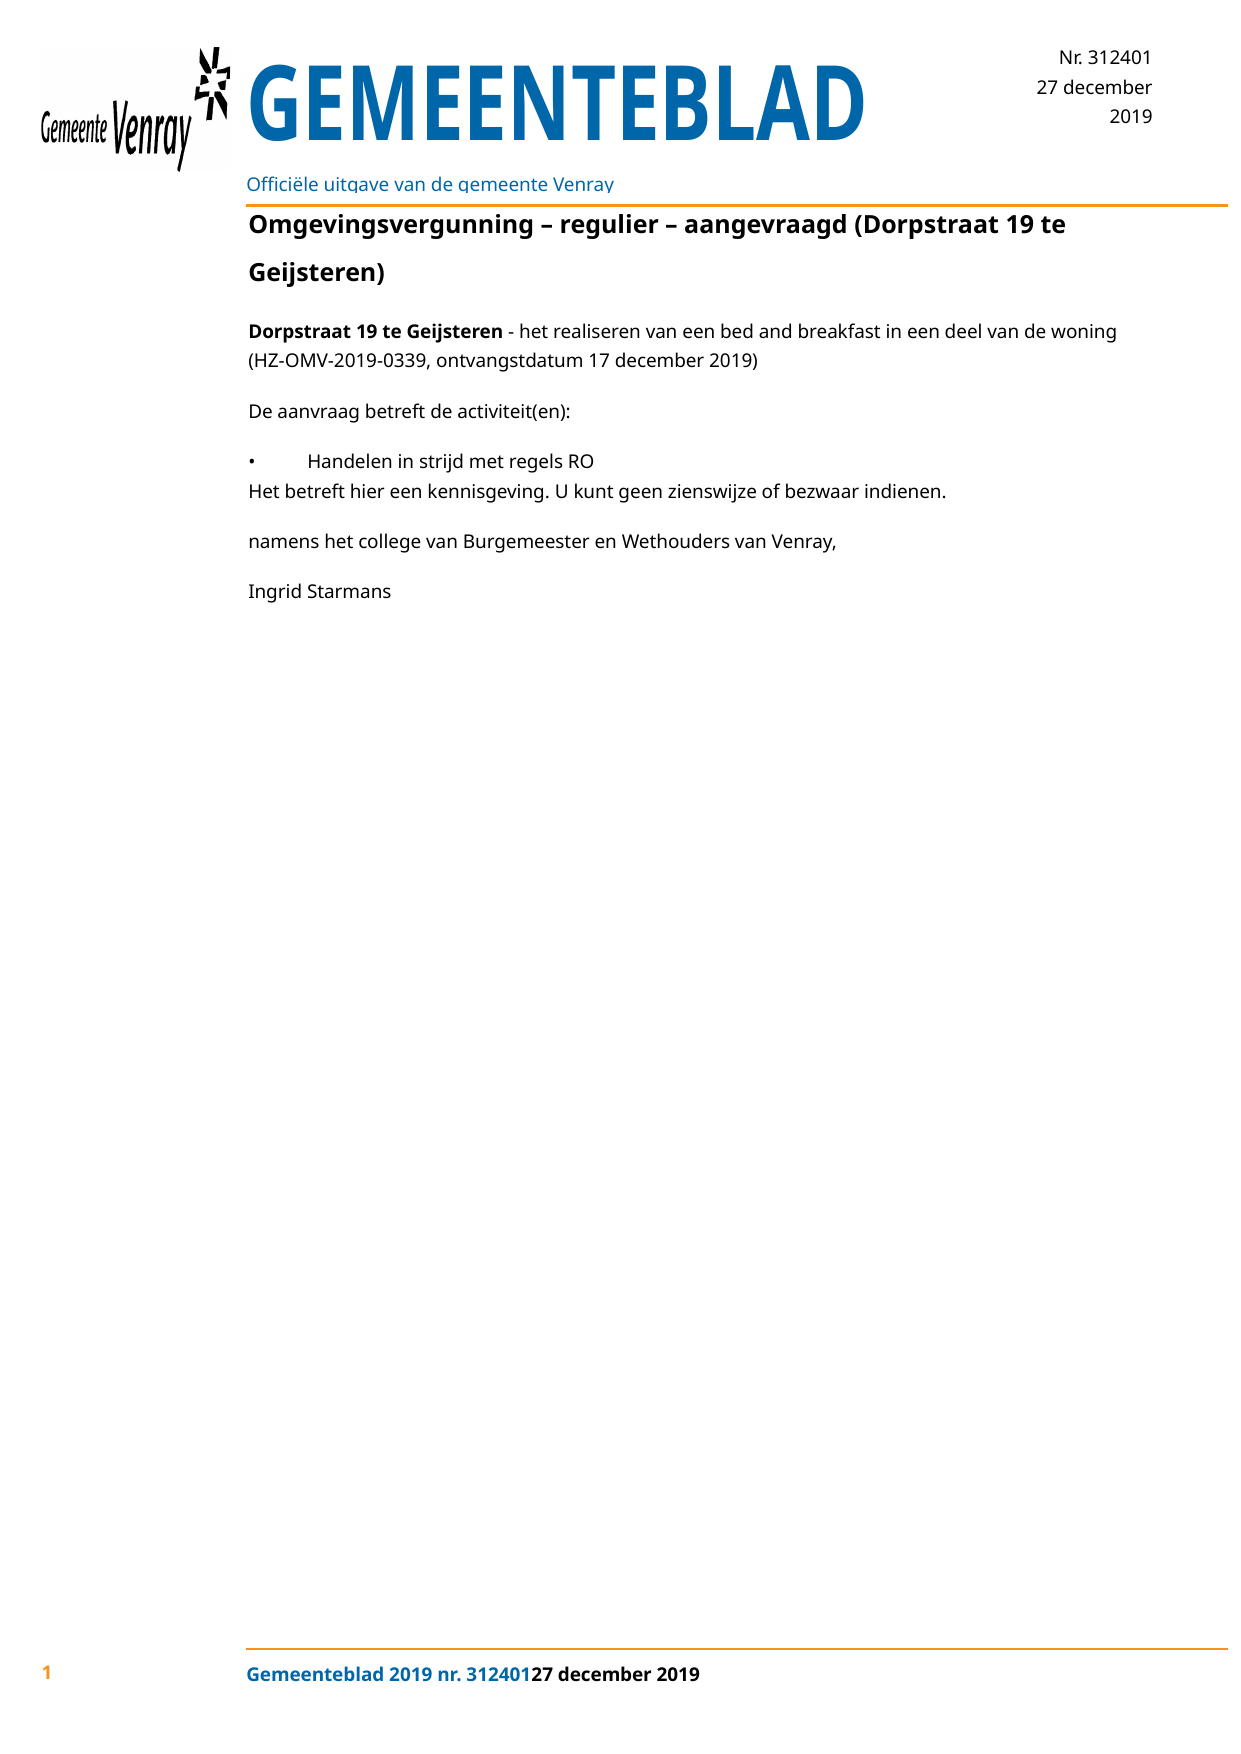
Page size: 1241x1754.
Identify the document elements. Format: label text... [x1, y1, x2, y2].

text De aanvraag betreft de activiteit(en): [248, 398, 1152, 424]
text Het betreft hier een kennisgeving. U kunt geen zienswijze of bezwaar indienen. [248, 478, 1152, 504]
list Handelen in strijd met regels RO [248, 448, 1152, 474]
text Dorpstraat 19 te Geijsteren - het realiseren van een bed and breakfast in een deel van de woning (HZ-OMV-2019-0339, ontvangstdatum 17 december 2019) [248, 318, 1152, 373]
text Omgevingsvergunning – regulier – aangevraagd (Dorpstraat 19 te Geijsteren) [248, 207, 1152, 288]
text Ingrid Starmans [248, 579, 1152, 604]
picture [41, 47, 231, 172]
text namens het college van Burgemeester en Wethouders van Venray, [248, 528, 1152, 554]
